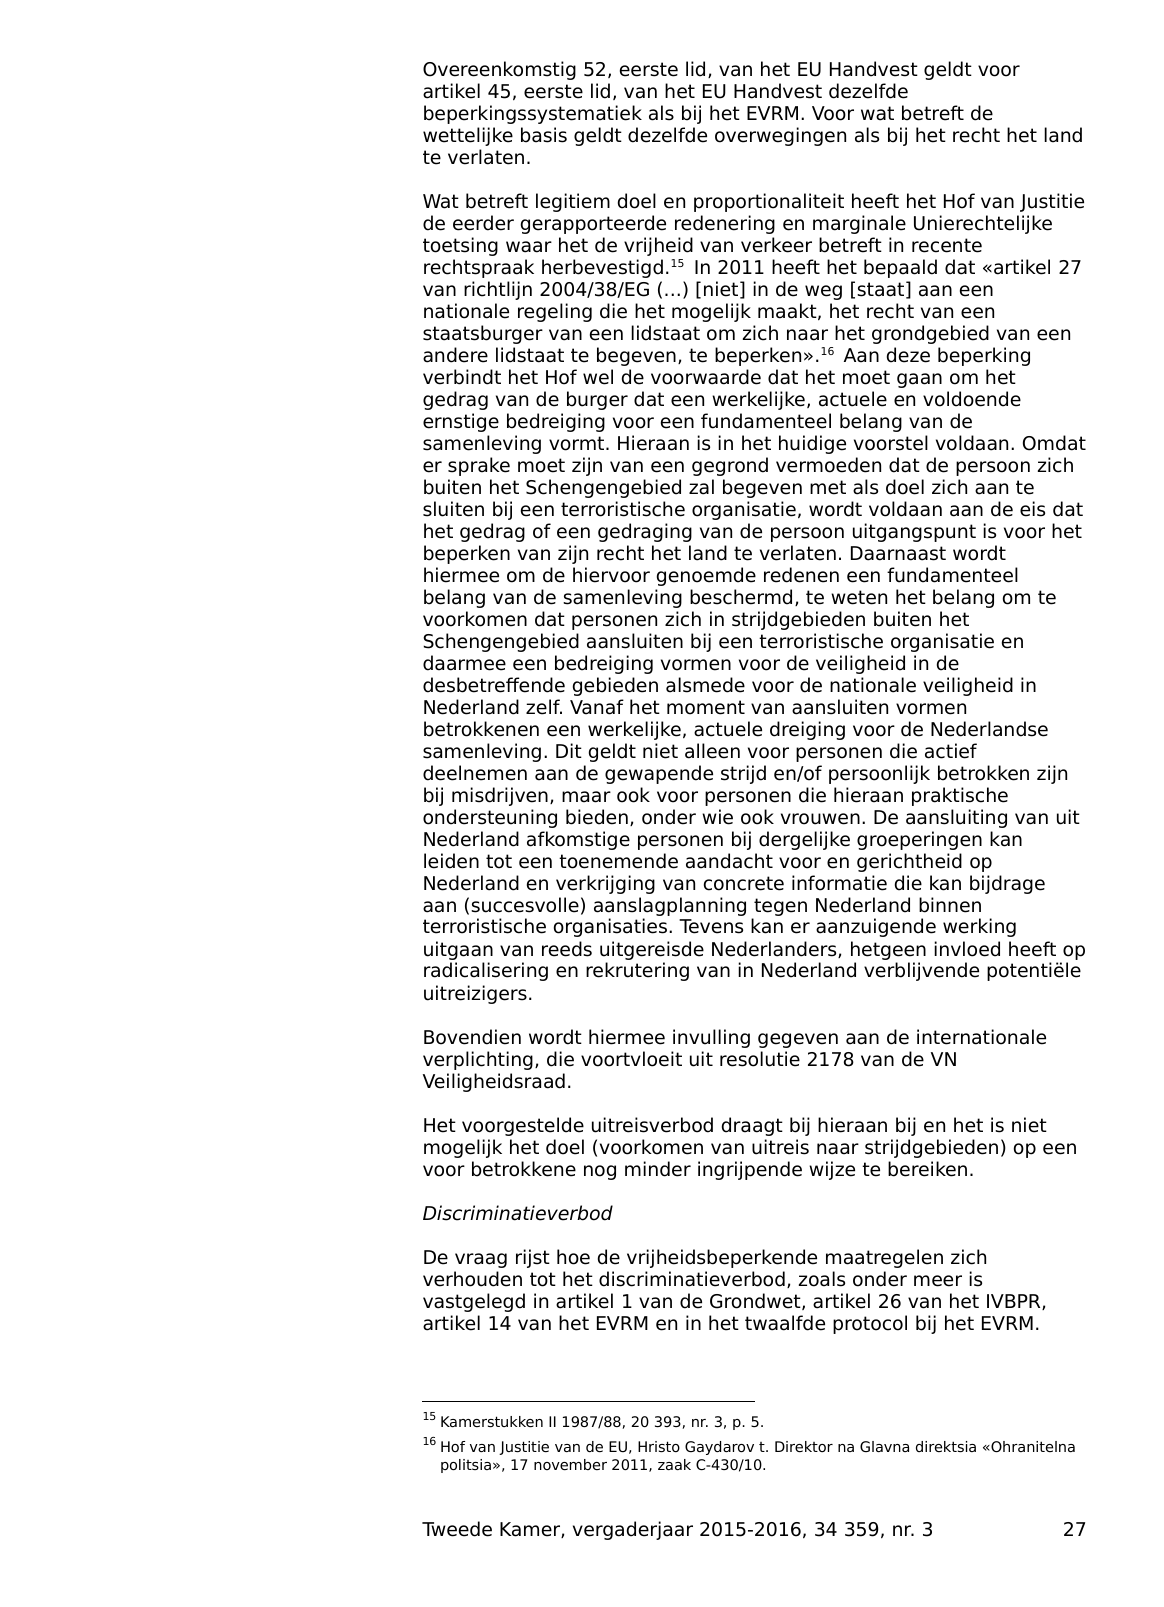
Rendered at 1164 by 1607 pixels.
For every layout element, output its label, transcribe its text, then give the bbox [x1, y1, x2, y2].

text Het voorgestelde uitreisverbod draagt bij hieraan bij en het is niet mogelijk het doel (voorkomen van uitreis naar strijdgebieden) op een voor betrokkene nog minder ingrijpende wijze te bereiken. [422, 1115, 1087, 1181]
text Wat betreft legitiem doel en proportionaliteit heeft het Hof van Justitie de eerder gerapporteerde redenering en marginale Unierechtelijke toetsing waar het de vrijheid van verkeer betreft in recente rechtspraak herbevestigd. In 2011 heeft het bepaald dat «artikel 27 van richtlijn 2004/38/EG (...) [niet] in de weg [staat] aan een nationale regeling die het mogelijk maakt, het recht van een staatsburger van een lidstaat om zich naar het grondgebied van een andere lidstaat te begeven, te beperken». Aan deze beperking verbindt het Hof wel de voorwaarde dat het moet gaan om het gedrag van de burger dat een werkelijke, actuele en voldoende ernstige bedreiging voor een fundamenteel belang van de samenleving vormt. Hieraan is in het huidige voorstel voldaan. Omdat er sprake moet zijn van een gegrond vermoeden dat de persoon zich buiten het Schengengebied zal begeven met als doel zich aan te sluiten bij een terroristische organisatie, wordt voldaan aan de eis dat het gedrag of een gedraging van de persoon uitgangspunt is voor het beperken van zijn recht het land te verlaten. Daarnaast wordt hiermee om de hiervoor genoemde redenen een fundamenteel belang van de samenleving beschermd, te weten het belang om te voorkomen dat personen zich in strijdgebieden buiten het Schengengebied aansluiten bij een terroristische organisatie en daarmee een bedreiging vormen voor de veiligheid in de desbetreffende gebieden alsmede voor de nationale veiligheid in Nederland zelf. Vanaf het moment van aansluiten vormen betrokkenen een werkelijke, actuele dreiging voor de Nederlandse samenleving. Dit geldt niet alleen voor personen die actief deelnemen aan de gewapende strijd en/of persoonlijk betrokken zijn bij misdrijven, maar ook voor personen die hieraan praktische ondersteuning bieden, onder wie ook vrouwen. De aansluiting van uit Nederland afkomstige personen bij dergelijke groeperingen kan leiden tot een toenemende aandacht voor en gerichtheid op Nederland en verkrijging van concrete informatie die kan bijdrage aan (succesvolle) aanslagplanning tegen Nederland binnen terroristische organisaties. Tevens kan er aanzuigende werking uitgaan van reeds uitgereisde Nederlanders, hetgeen invloed heeft op radicalisering en rekrutering van in Nederland verblijvende potentiële uitreizigers. [422, 191, 1087, 1004]
text Bovendien wordt hiermee invulling gegeven aan de internationale verplichting, die voortvloeit uit resolutie 2178 van de VN Veiligheidsraad. [422, 1027, 1087, 1092]
subtitle Discriminatieverbod [422, 1203, 1087, 1225]
text Kamerstukken II 1987/88, 20 393, nr. 3, p. 5. [422, 1410, 1087, 1432]
text Hof van Justitie van de EU, Hristo Gaydarov t. Direktor na Glavna direktsia «Ohranitelna politsia», 17 november 2011, zaak C-430/10. [422, 1435, 1087, 1474]
text Overeenkomstig 52, eerste lid, van het EU Handvest geldt voor artikel 45, eerste lid, van het EU Handvest dezelfde beperkingssystematiek als bij het EVRM. Voor wat betreft de wettelijke basis geldt dezelfde overwegingen als bij het recht het land te verlaten. [422, 59, 1087, 169]
text De vraag rijst hoe de vrijheidsbeperkende maatregelen zich verhouden tot het discriminatieverbod, zoals onder meer is vastgelegd in artikel 1 van de Grondwet, artikel 26 van het IVBPR, artikel 14 van het EVRM en in het twaalfde protocol bij het EVRM. [422, 1247, 1087, 1335]
